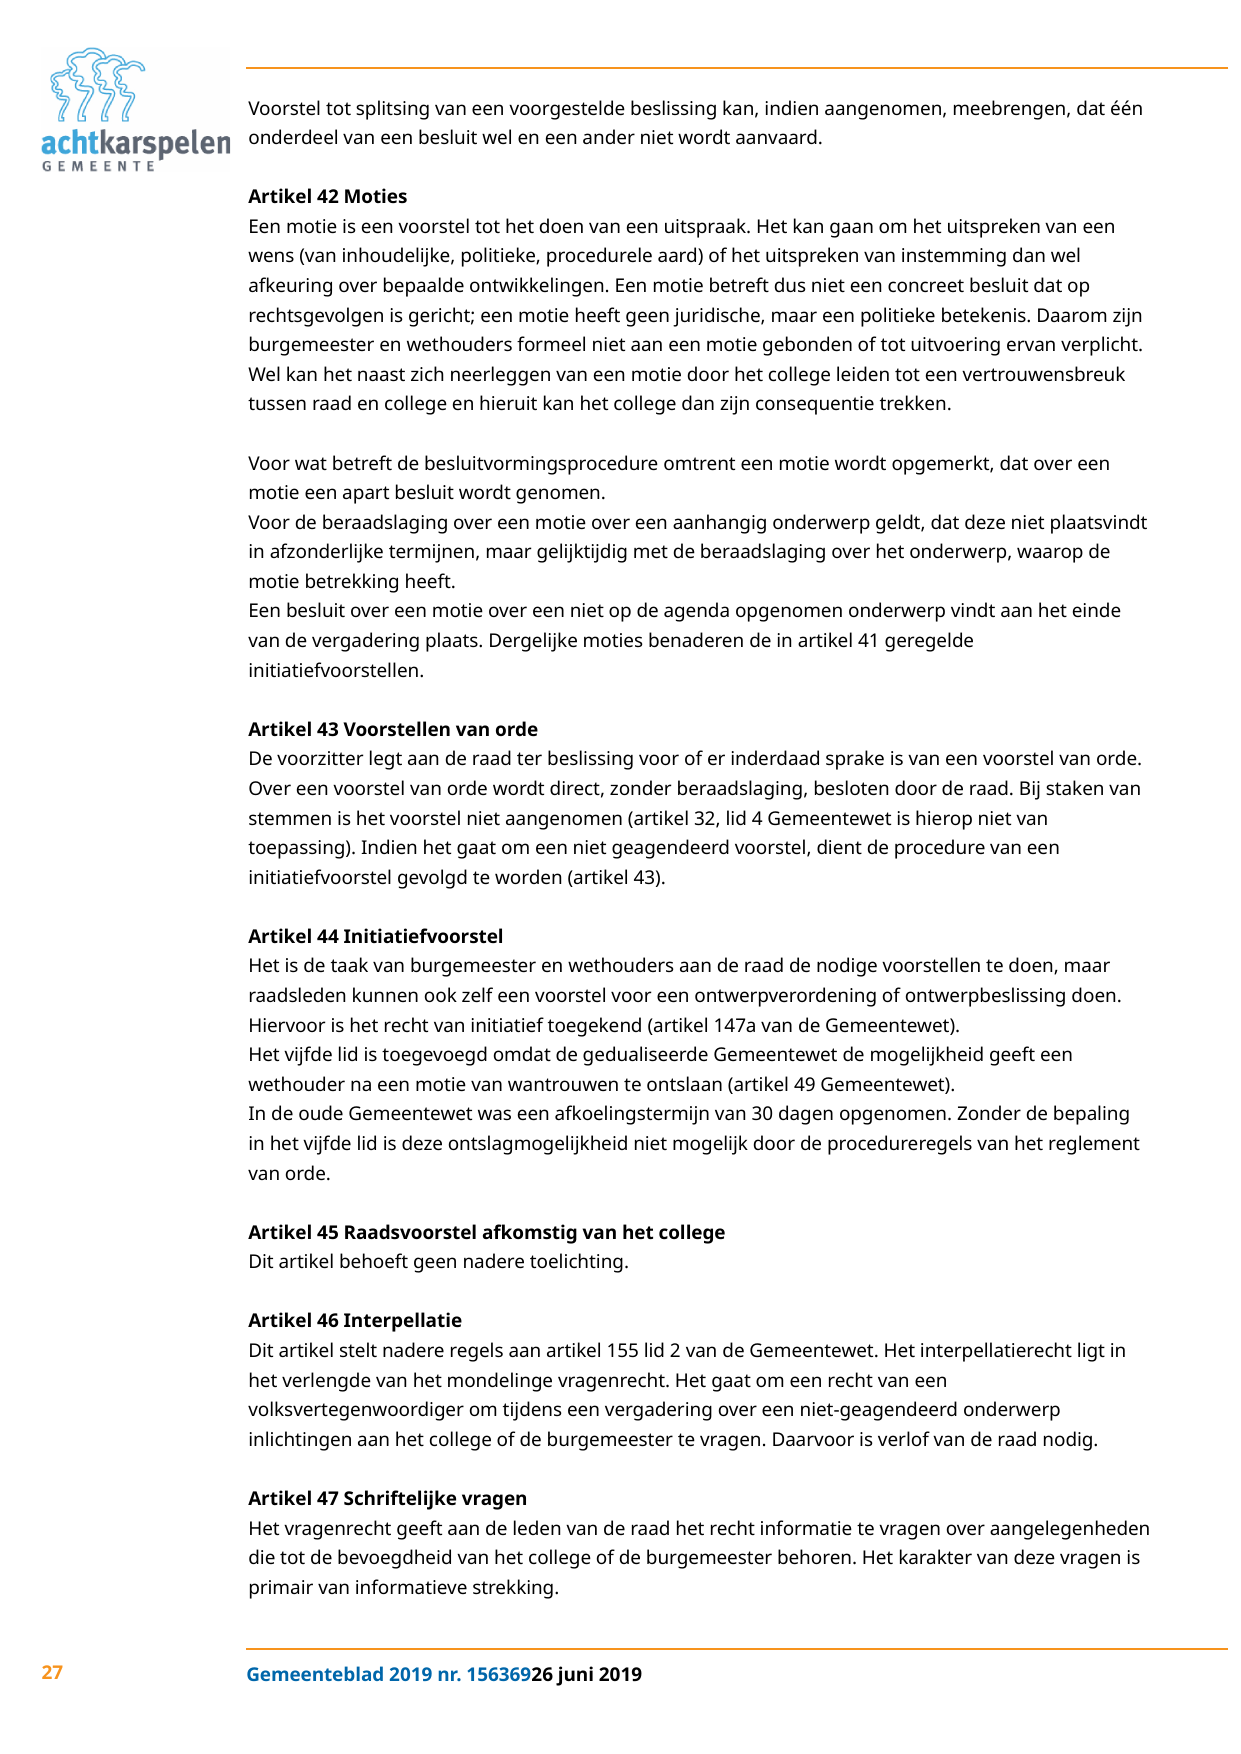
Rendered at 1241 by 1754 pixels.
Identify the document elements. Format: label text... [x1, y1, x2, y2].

text Dit artikel stelt nadere regels aan artikel 155 lid 2 van de Gemeentewet. Het interpellatierecht ligt in het verlengde van het mondelinge vragenrecht. Het gaat om een recht van een volksvertegenwoordiger om tijdens een vergadering over een niet-geagendeerd onderwerp inlichtingen aan het college of de burgemeester te vragen. Daarvoor is verlof van de raad nodig. [248, 1337, 1152, 1452]
text Het vijfde lid is toegevoegd omdat de gedualiseerde Gemeentewet de mogelijkheid geeft een wethouder na een motie van wantrouwen te ontslaan (artikel 49 Gemeentewet). [248, 1041, 1152, 1097]
text Dit artikel behoeft geen nadere toelichting. [248, 1248, 1152, 1274]
text Een besluit over een motie over een niet op de agenda opgenomen onderwerp vindt aan het einde van de vergadering plaats. Dergelijke moties benaderen de in artikel 41 geregelde initiatiefvoorstellen. [248, 598, 1152, 683]
text Voor wat betreft de besluitvormingsprocedure omtrent een motie wordt opgemerkt, dat over een motie een apart besluit wordt genomen. [248, 450, 1152, 505]
text De voorzitter legt aan de raad ter beslissing voor of er inderdaad sprake is van een voorstel van orde. Over een voorstel van orde wordt direct, zonder beraadslaging, besloten door de raad. Bij staken van stemmen is het voorstel niet aangenomen (artikel 32, lid 4 Gemeentewet is hierop niet van toepassing). Indien het gaat om een niet geagendeerd voorstel, dient de procedure van een initiatiefvoorstel gevolgd te worden (artikel 43). [248, 746, 1152, 890]
text Het vragenrecht geeft aan de leden van de raad het recht informatie te vragen over aangelegenheden die tot de bevoegdheid van het college of de burgemeester behoren. Het karakter van deze vragen is primair van informatieve strekking. [248, 1515, 1152, 1600]
text In de oude Gemeentewet was een afkoelingstermijn van 30 dagen opgenomen. Zonder de bepaling in het vijfde lid is deze ontslagmogelijkheid niet mogelijk door de procedureregels van het reglement van orde. [248, 1101, 1152, 1186]
text Voorstel tot splitsing van een voorgestelde beslissing kan, indien aangenomen, meebrengen, dat één onderdeel van een besluit wel en een ander niet wordt aanvaard. [248, 95, 1152, 150]
text Artikel 43 Voorstellen van orde [248, 716, 1152, 742]
text Artikel 45 Raadsvoorstel afkomstig van het college [248, 1219, 1152, 1245]
text Artikel 46 Interpellatie [248, 1308, 1152, 1333]
text Artikel 47 Schriftelijke vragen [248, 1485, 1152, 1511]
text Artikel 44 Initiatiefvoorstel [248, 923, 1152, 949]
text Artikel 42 Moties [248, 183, 1152, 209]
picture [41, 47, 231, 172]
text Voor de beraadslaging over een motie over een aanhangig onderwerp geldt, dat deze niet plaatsvindt in afzonderlijke termijnen, maar gelijktijdig met de beraadslaging over het onderwerp, waarop de motie betrekking heeft. [248, 509, 1152, 594]
text Een motie is een voorstel tot het doen van een uitspraak. Het kan gaan om het uitspreken van een wens (van inhoudelijke, politieke, procedurele aard) of het uitspreken van instemming dan wel afkeuring over bepaalde ontwikkelingen. Een motie betreft dus niet een concreet besluit dat op rechtsgevolgen is gericht; een motie heeft geen juridische, maar een politieke betekenis. Daarom zijn burgemeester en wethouders formeel niet aan een motie gebonden of tot uitvoering ervan verplicht. Wel kan het naast zich neerleggen van een motie door het college leiden tot een vertrouwensbreuk tussen raad en college en hieruit kan het college dan zijn consequentie trekken. [248, 213, 1152, 416]
text Het is de taak van burgemeester en wethouders aan de raad de nodige voorstellen te doen, maar raadsleden kunnen ook zelf een voorstel voor een ontwerpverordening of ontwerpbeslissing doen. Hiervoor is het recht van initiatief toegekend (artikel 147a van de Gemeentewet). [248, 953, 1152, 1038]
